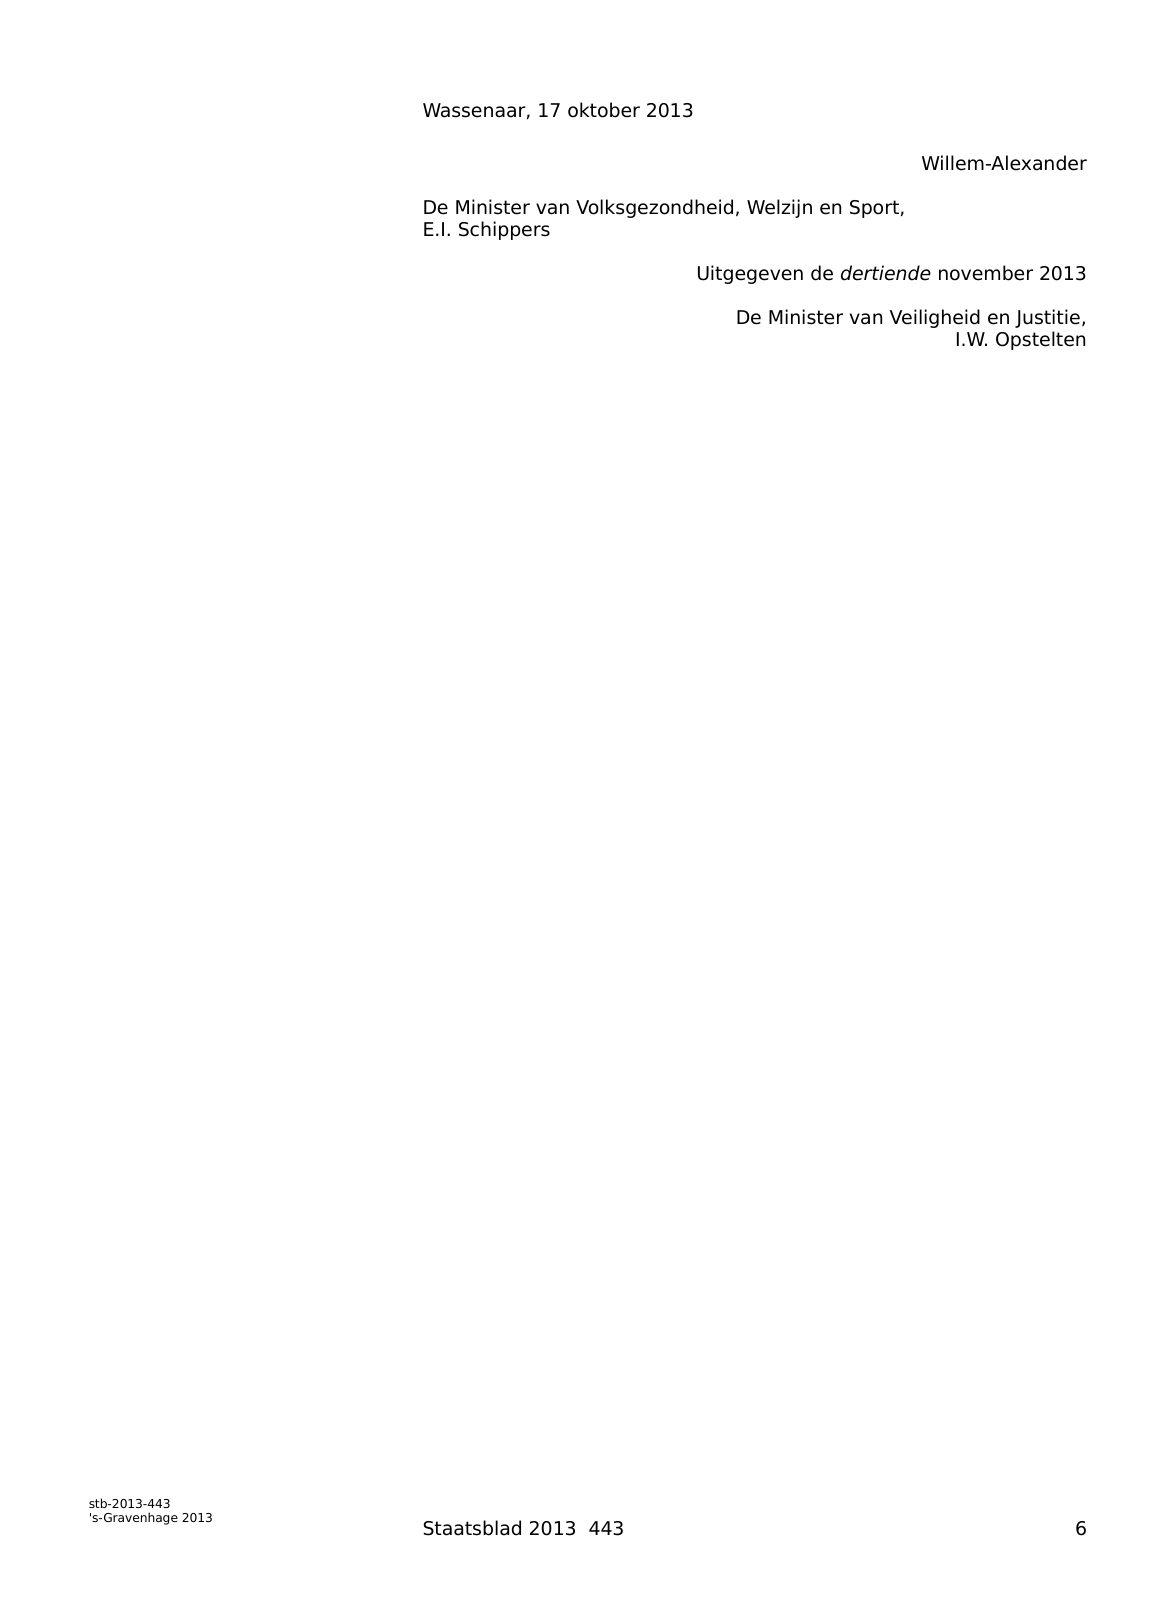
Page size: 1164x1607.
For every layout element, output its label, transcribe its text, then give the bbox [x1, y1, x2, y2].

text De Minister van Veiligheid en Justitie, I.W. Opstelten [422, 307, 1087, 351]
text 's-Gravenhage 2013 [88, 1511, 323, 1525]
text Willem-Alexander [422, 152, 1087, 174]
text stb-2013-443 [88, 1497, 323, 1511]
text Uitgegeven de dertiende november 2013 [422, 263, 1087, 285]
text De Minister van Volksgezondheid, Welzijn en Sport, E.I. Schippers [422, 197, 1087, 241]
text Wassenaar, 17 oktober 2013 [422, 100, 1087, 122]
